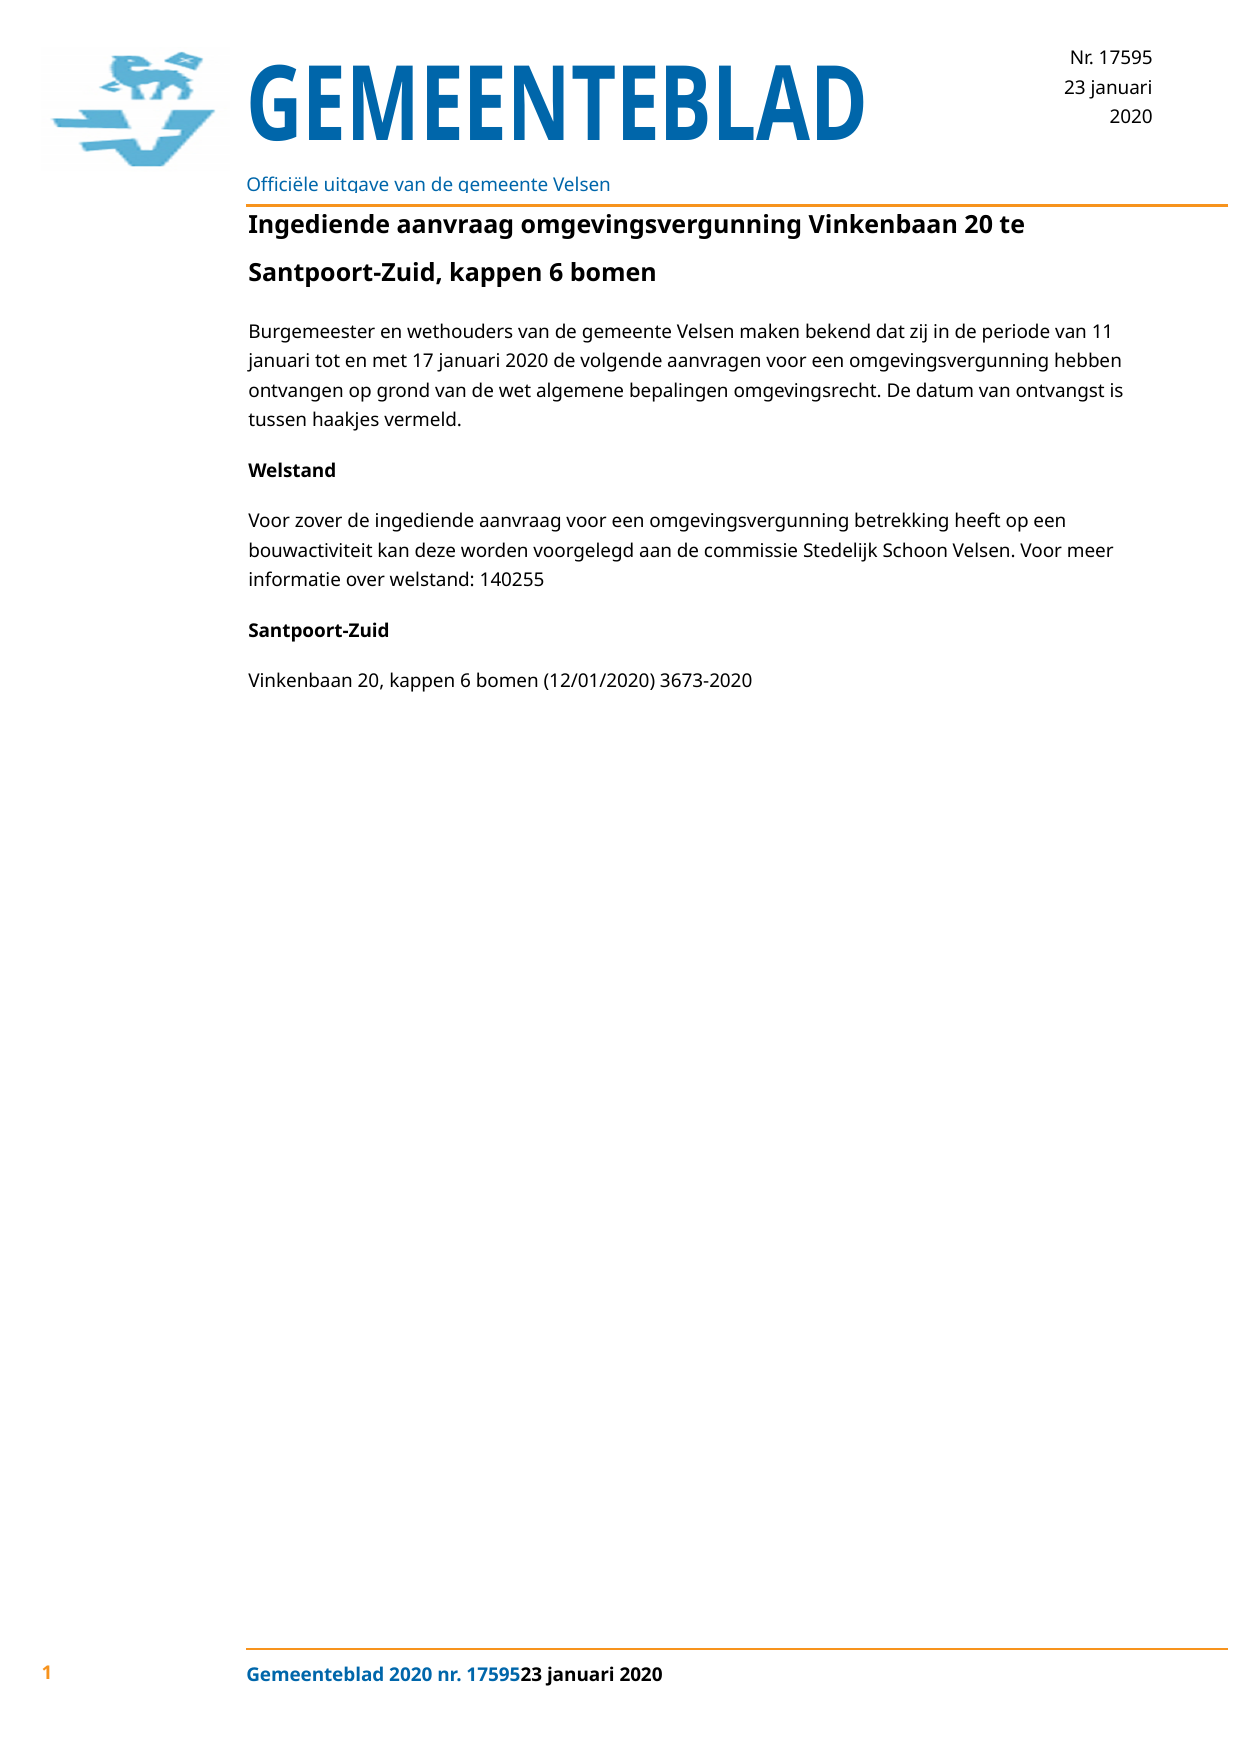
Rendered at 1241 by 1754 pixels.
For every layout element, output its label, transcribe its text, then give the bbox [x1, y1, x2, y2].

picture [41, 47, 231, 172]
text Santpoort-Zuid [248, 617, 1152, 643]
text Ingediende aanvraag omgevingsvergunning Vinkenbaan 20 te Santpoort-Zuid, kappen 6 bomen [248, 207, 1152, 288]
text Vinkenbaan 20, kappen 6 bomen (12/01/2020) 3673-2020 [248, 667, 1152, 693]
text Burgemeester en wethouders van de gemeente Velsen maken bekend dat zij in de periode van 11 januari tot en met 17 januari 2020 de volgende aanvragen voor een omgevingsvergunning hebben ontvangen op grond van de wet algemene bepalingen omgevingsrecht. De datum van ontvangst is tussen haakjes vermeld. [248, 318, 1152, 432]
text Voor zover de ingediende aanvraag voor een omgevingsvergunning betrekking heeft op een bouwactiviteit kan deze worden voorgelegd aan de commissie Stedelijk Schoon Velsen. Voor meer informatie over welstand: 140255 [248, 507, 1152, 592]
text Welstand [248, 457, 1152, 483]
